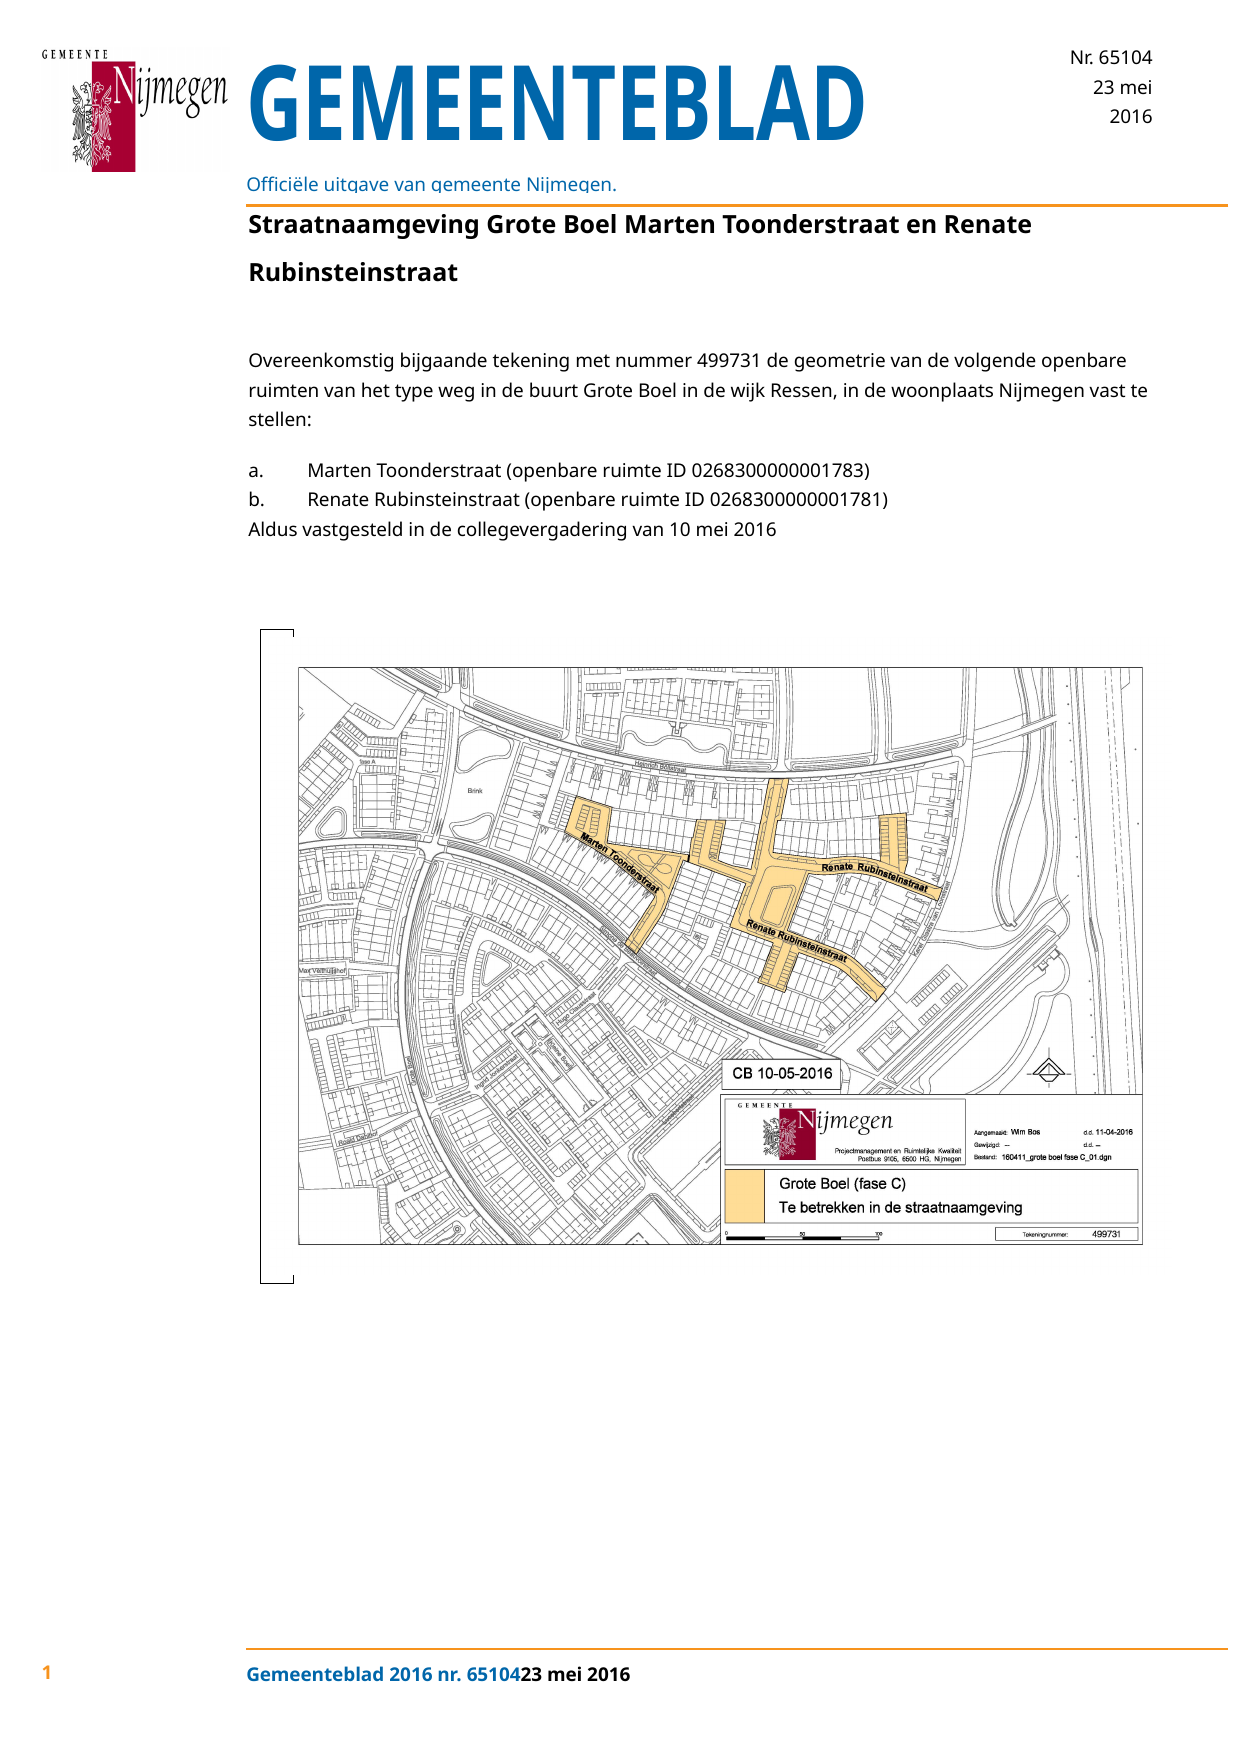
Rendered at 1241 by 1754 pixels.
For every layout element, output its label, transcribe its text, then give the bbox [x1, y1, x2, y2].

text Straatnaamgeving Grote Boel Marten Toonderstraat en Renate Rubinsteinstraat [248, 207, 1152, 288]
list Marten Toonderstraat (openbare ruimte ID 0268300000001783) [248, 457, 1152, 483]
text Overeenkomstig bijgaande tekening met nummer 499731 de geometrie van de volgende openbare ruimten van het type weg in de buurt Grote Boel in de wijk Ressen, in de woonplaats Nijmegen vast te stellen: [248, 347, 1152, 432]
list Renate Rubinsteinstraat (openbare ruimte ID 0268300000001781) [248, 487, 1152, 512]
picture [41, 47, 231, 172]
text Aldus vastgesteld in de collegevergadering van 10 mei 2016 [248, 516, 1152, 542]
picture [268, 637, 1173, 1275]
